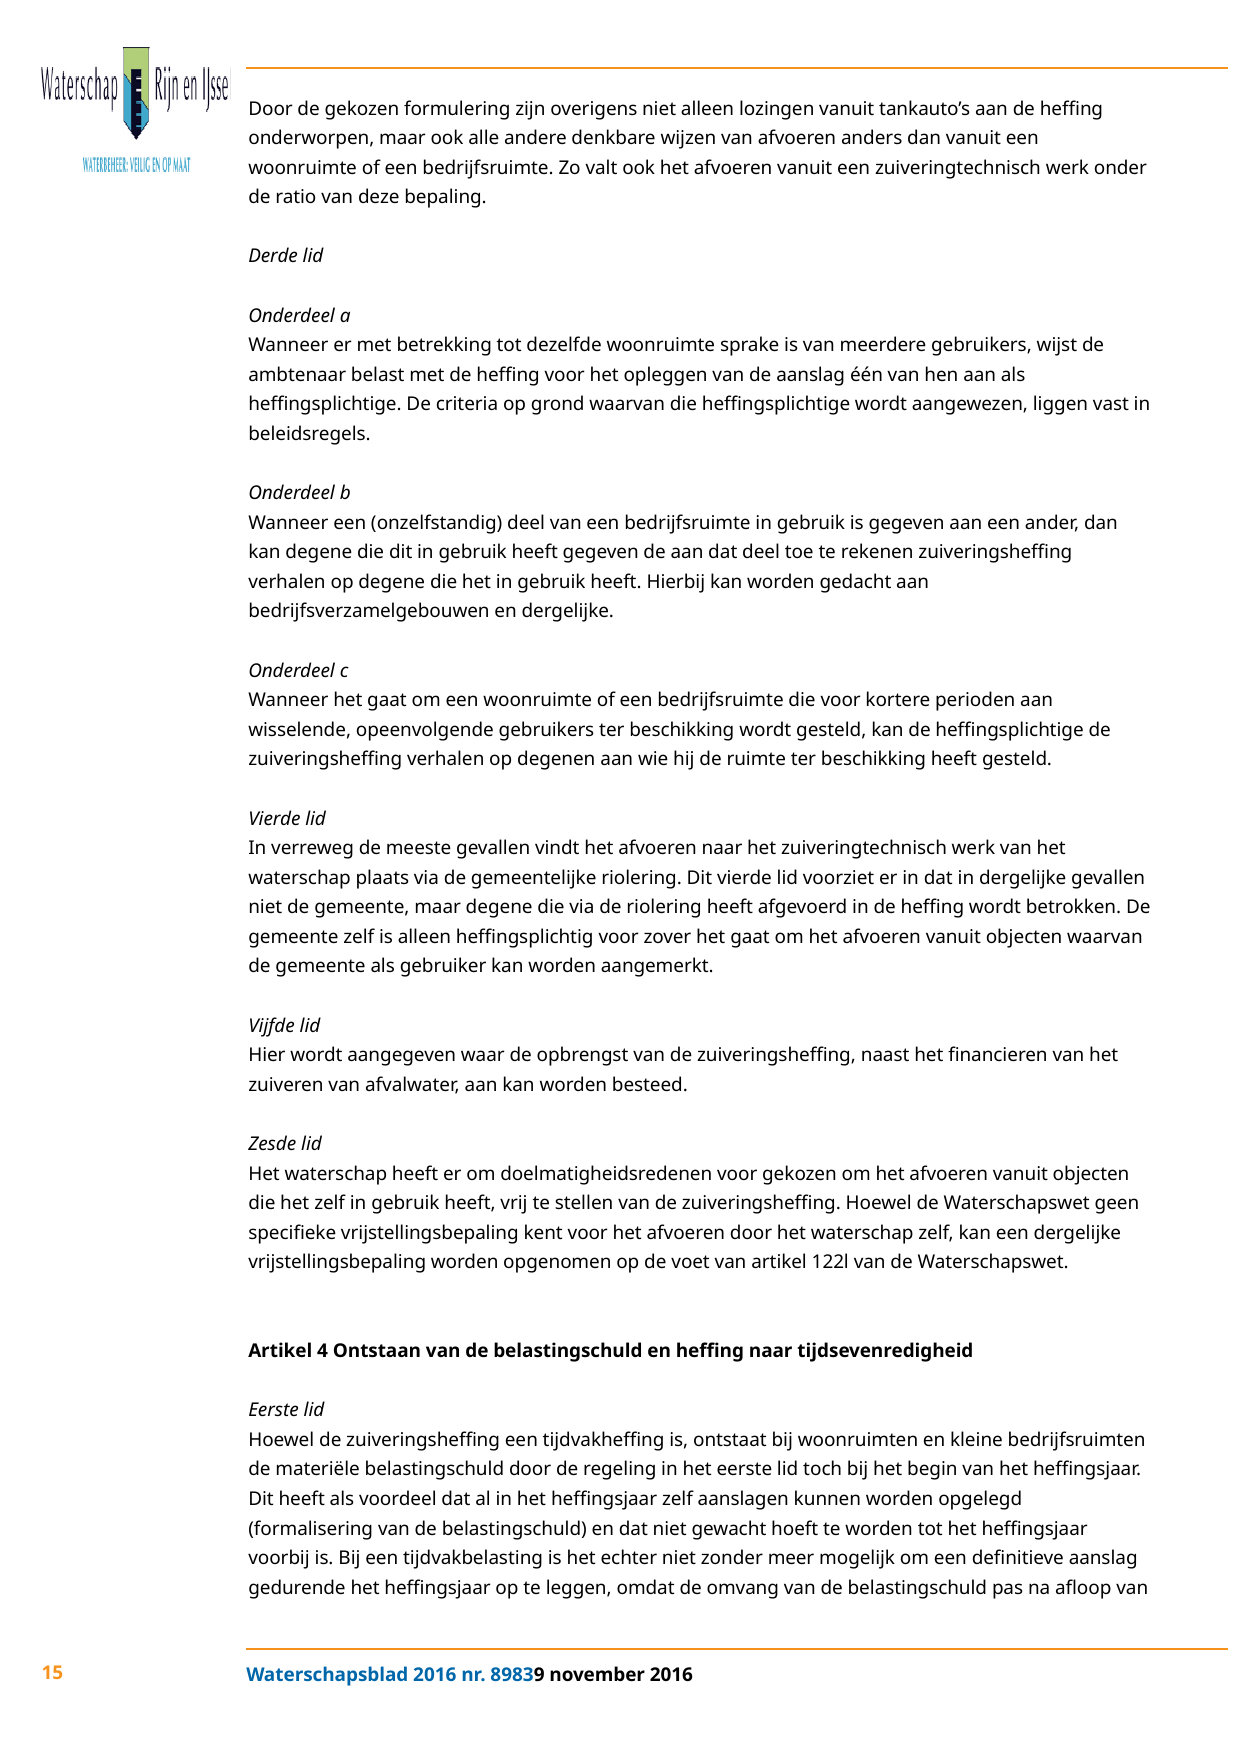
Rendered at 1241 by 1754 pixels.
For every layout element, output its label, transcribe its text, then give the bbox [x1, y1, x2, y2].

text Onderdeel a [248, 302, 1152, 328]
text Vijfde lid [248, 1012, 1152, 1038]
text Derde lid [248, 243, 1152, 268]
text Artikel 4 Ontstaan van de belastingschuld en heffing naar tijdsevenredigheid [248, 1337, 1152, 1363]
text Vierde lid [248, 805, 1152, 831]
text Hoewel de zuiveringsheffing een tijdvakheffing is, ontstaat bij woonruimten en kleine bedrijfsruimten de materiële belastingschuld door de regeling in het eerste lid toch bij het begin van het heffingsjaar. Dit heeft als voordeel dat al in het heffingsjaar zelf aanslagen kunnen worden opgelegd (formalisering van de belastingschuld) en dat niet gewacht hoeft te worden tot het heffingsjaar voorbij is. Bij een tijdvakbelasting is het echter niet zonder meer mogelijk om een definitieve aanslag gedurende het heffingsjaar op te leggen, omdat de omvang van de belastingschuld pas na afloop van [248, 1426, 1152, 1600]
text In verreweg de meeste gevallen vindt het afvoeren naar het zuiveringtechnisch werk van het waterschap plaats via de gemeentelijke riolering. Dit vierde lid voorziet er in dat in dergelijke gevallen niet de gemeente, maar degene die via de riolering heeft afgevoerd in de heffing wordt betrokken. De gemeente zelf is alleen heffingsplichtig voor zover het gaat om het afvoeren vanuit objecten waarvan de gemeente als gebruiker kan worden aangemerkt. [248, 834, 1152, 978]
text Zesde lid [248, 1130, 1152, 1156]
picture [41, 47, 231, 172]
text Onderdeel b [248, 479, 1152, 505]
text Door de gekozen formulering zijn overigens niet alleen lozingen vanuit tankauto’s aan de heffing onderworpen, maar ook alle andere denkbare wijzen van afvoeren anders dan vanuit een woonruimte of een bedrijfsruimte. Zo valt ook het afvoeren vanuit een zuiveringtechnisch werk onder de ratio van deze bepaling. [248, 95, 1152, 209]
text Hier wordt aangegeven waar de opbrengst van de zuiveringsheffing, naast het financieren van het zuiveren van afvalwater, aan kan worden besteed. [248, 1041, 1152, 1097]
text Wanneer een (onzelfstandig) deel van een bedrijfsruimte in gebruik is gegeven aan een ander, dan kan degene die dit in gebruik heeft gegeven de aan dat deel toe te rekenen zuiveringsheffing verhalen op degene die het in gebruik heeft. Hierbij kan worden gedacht aan bedrijfsverzamelgebouwen en dergelijke. [248, 509, 1152, 623]
text Wanneer het gaat om een woonruimte of een bedrijfsruimte die voor kortere perioden aan wisselende, opeenvolgende gebruikers ter beschikking wordt gesteld, kan de heffingsplichtige de zuiveringsheffing verhalen op degenen aan wie hij de ruimte ter beschikking heeft gesteld. [248, 686, 1152, 771]
text Het waterschap heeft er om doelmatigheidsredenen voor gekozen om het afvoeren vanuit objecten die het zelf in gebruik heeft, vrij te stellen van de zuiveringsheffing. Hoewel de Waterschapswet geen specifieke vrijstellingsbepaling kent voor het afvoeren door het waterschap zelf, kan een dergelijke vrijstellingsbepaling worden opgenomen op de voet van artikel 122l van de Waterschapswet. [248, 1160, 1152, 1274]
text Onderdeel c [248, 657, 1152, 683]
text Wanneer er met betrekking tot dezelfde woonruimte sprake is van meerdere gebruikers, wijst de ambtenaar belast met de heffing voor het opleggen van de aanslag één van hen aan als heffingsplichtige. De criteria op grond waarvan die heffingsplichtige wordt aangewezen, liggen vast in beleidsregels. [248, 331, 1152, 446]
text Eerste lid [248, 1396, 1152, 1422]
